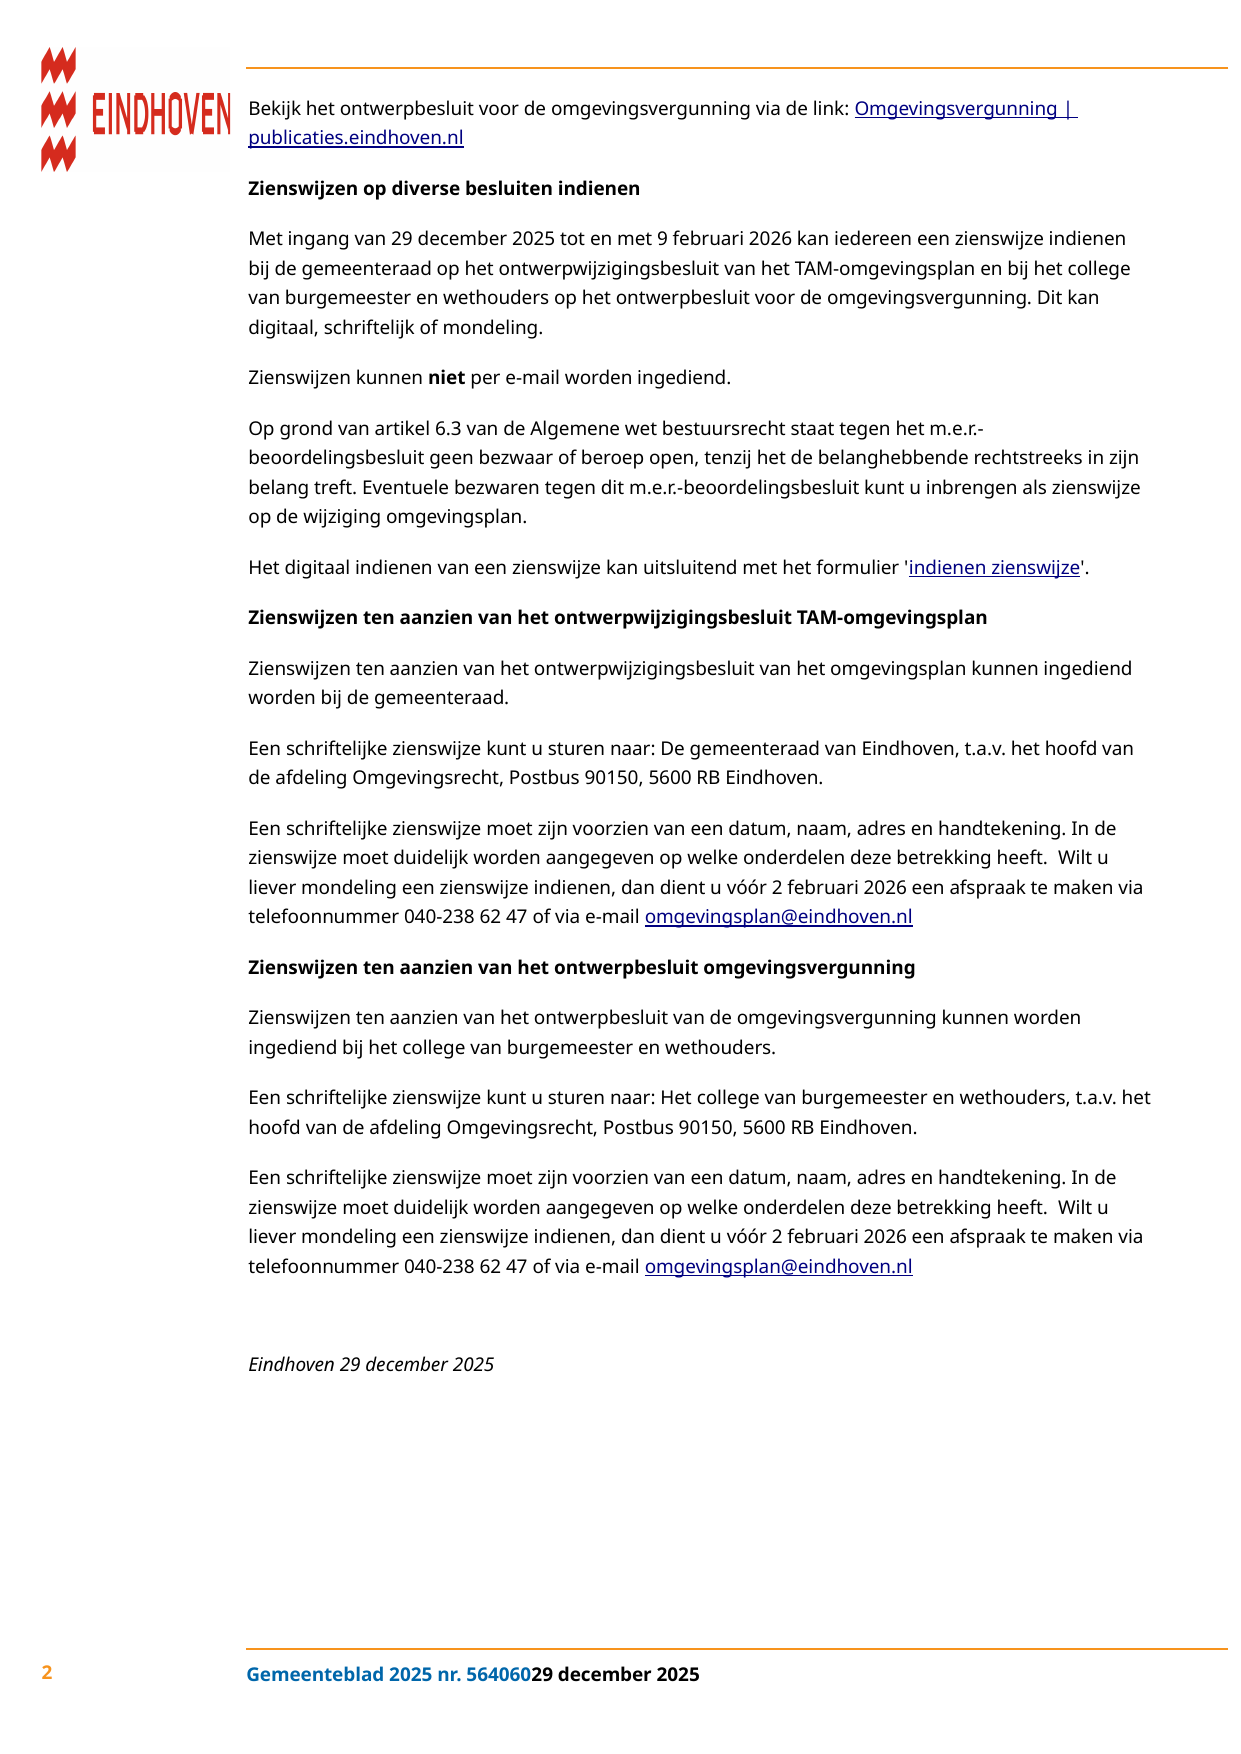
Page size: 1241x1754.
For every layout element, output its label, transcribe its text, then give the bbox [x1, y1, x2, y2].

text Een schriftelijke zienswijze kunt u sturen naar: Het college van burgemeester en wethouders, t.a.v. het hoofd van de afdeling Omgevingsrecht, Postbus 90150, 5600 RB Eindhoven. [248, 1084, 1152, 1140]
text Zienswijzen ten aanzien van het ontwerpwijzigingsbesluit TAM-omgevingsplan [248, 604, 1152, 630]
text Zienswijzen kunnen niet per e-mail worden ingediend. [248, 364, 1152, 390]
text Een schriftelijke zienswijze moet zijn voorzien van een datum, naam, adres en handtekening. In de zienswijze moet duidelijk worden aangegeven op welke onderdelen deze betrekking heeft. Wilt u liever mondeling een zienswijze indienen, dan dient u vóór 2 februari 2026 een afspraak te maken via telefoonnummer 040-238 62 47 of via e-mail omgevingsplan@eindhoven.nl [248, 815, 1152, 929]
text Zienswijzen ten aanzien van het ontwerpbesluit van de omgevingsvergunning kunnen worden ingediend bij het college van burgemeester en wethouders. [248, 1004, 1152, 1060]
text Zienswijzen ten aanzien van het ontwerpbesluit omgevingsvergunning [248, 954, 1152, 980]
picture [41, 47, 231, 172]
text Op grond van artikel 6.3 van de Algemene wet bestuursrecht staat tegen het m.e.r.-beoordelingsbesluit geen bezwaar of beroep open, tenzij het de belanghebbende rechtstreeks in zijn belang treft. Eventuele bezwaren tegen dit m.e.r.-beoordelingsbesluit kunt u inbrengen als zienswijze op de wijziging omgevingsplan. [248, 415, 1152, 529]
text Een schriftelijke zienswijze moet zijn voorzien van een datum, naam, adres en handtekening. In de zienswijze moet duidelijk worden aangegeven op welke onderdelen deze betrekking heeft. Wilt u liever mondeling een zienswijze indienen, dan dient u vóór 2 februari 2026 een afspraak te maken via telefoonnummer 040-238 62 47 of via e-mail omgevingsplan@eindhoven.nl [248, 1164, 1152, 1279]
text Eindhoven 29 december 2025 [248, 1351, 1152, 1377]
text Zienswijzen ten aanzien van het ontwerpwijzigingsbesluit van het omgevingsplan kunnen ingediend worden bij de gemeenteraad. [248, 655, 1152, 710]
text Met ingang van 29 december 2025 tot en met 9 februari 2026 kan iedereen een zienswijze indienen bij de gemeenteraad op het ontwerpwijzigingsbesluit van het TAM-omgevingsplan en bij het college van burgemeester en wethouders op het ontwerpbesluit voor de omgevingsvergunning. Dit kan digitaal, schriftelijk of mondeling. [248, 225, 1152, 340]
text Bekijk het ontwerpbesluit voor de omgevingsvergunning via de link: Omgevingsvergunning | publicaties.eindhoven.nl [248, 95, 1152, 150]
text Zienswijzen op diverse besluiten indienen [248, 175, 1152, 201]
text Een schriftelijke zienswijze kunt u sturen naar: De gemeenteraad van Eindhoven, t.a.v. het hoofd van de afdeling Omgevingsrecht, Postbus 90150, 5600 RB Eindhoven. [248, 735, 1152, 790]
text Het digitaal indienen van een zienswijze kan uitsluitend met het formulier 'indienen zienswijze'. [248, 554, 1152, 580]
